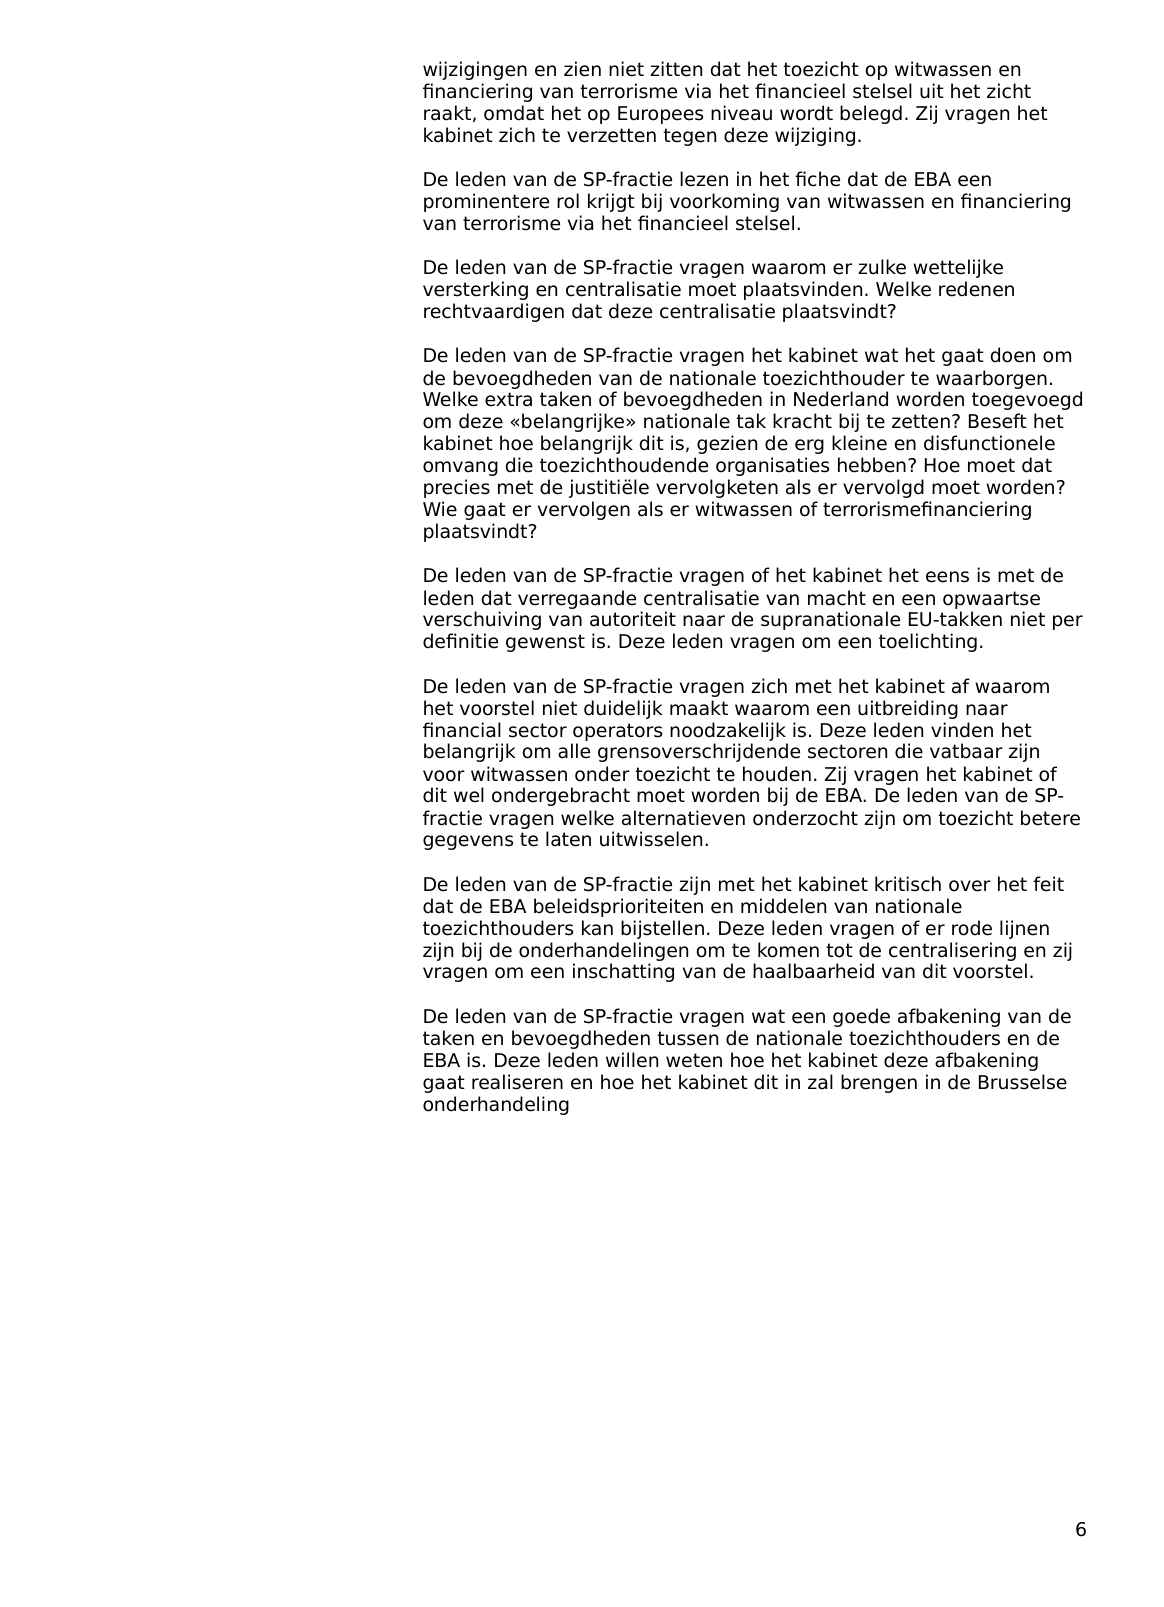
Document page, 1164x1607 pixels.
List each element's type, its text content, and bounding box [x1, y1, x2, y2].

text De leden van de SP-fractie vragen of het kabinet het eens is met de leden dat verregaande centralisatie van macht en een opwaartse verschuiving van autoriteit naar de supranationale EU-takken niet per definitie gewenst is. Deze leden vragen om een toelichting. [422, 565, 1087, 653]
text wijzigingen en zien niet zitten dat het toezicht op witwassen en financiering van terrorisme via het financieel stelsel uit het zicht raakt, omdat het op Europees niveau wordt belegd. Zij vragen het kabinet zich te verzetten tegen deze wijziging. [422, 59, 1087, 147]
text De leden van de SP-fractie lezen in het fiche dat de EBA een prominentere rol krijgt bij voorkoming van witwassen en financiering van terrorisme via het financieel stelsel. [422, 169, 1087, 235]
text De leden van de SP-fractie vragen zich met het kabinet af waarom het voorstel niet duidelijk maakt waarom een uitbreiding naar financial sector operators noodzakelijk is. Deze leden vinden het belangrijk om alle grensoverschrijdende sectoren die vatbaar zijn voor witwassen onder toezicht te houden. Zij vragen het kabinet of dit wel ondergebracht moet worden bij de EBA. De leden van de SP-fractie vragen welke alternatieven onderzocht zijn om toezicht betere gegevens te laten uitwisselen. [422, 676, 1087, 851]
text De leden van de SP-fractie vragen het kabinet wat het gaat doen om de bevoegdheden van de nationale toezichthouder te waarborgen. Welke extra taken of bevoegdheden in Nederland worden toegevoegd om deze «belangrijke» nationale tak kracht bij te zetten? Beseft het kabinet hoe belangrijk dit is, gezien de erg kleine en disfunctionele omvang die toezichthoudende organisaties hebben? Hoe moet dat precies met de justitiële vervolgketen als er vervolgd moet worden? Wie gaat er vervolgen als er witwassen of terrorismefinanciering plaatsvindt? [422, 345, 1087, 543]
text De leden van de SP-fractie vragen waarom er zulke wettelijke versterking en centralisatie moet plaatsvinden. Welke redenen rechtvaardigen dat deze centralisatie plaatsvindt? [422, 257, 1087, 323]
text De leden van de SP-fractie vragen wat een goede afbakening van de taken en bevoegdheden tussen de nationale toezichthouders en de EBA is. Deze leden willen weten hoe het kabinet deze afbakening gaat realiseren en hoe het kabinet dit in zal brengen in de Brusselse onderhandeling [422, 1006, 1087, 1116]
text De leden van de SP-fractie zijn met het kabinet kritisch over het feit dat de EBA beleidsprioriteiten en middelen van nationale toezichthouders kan bijstellen. Deze leden vragen of er rode lijnen zijn bij de onderhandelingen om te komen tot de centralisering en zij vragen om een inschatting van de haalbaarheid van dit voorstel. [422, 873, 1087, 983]
